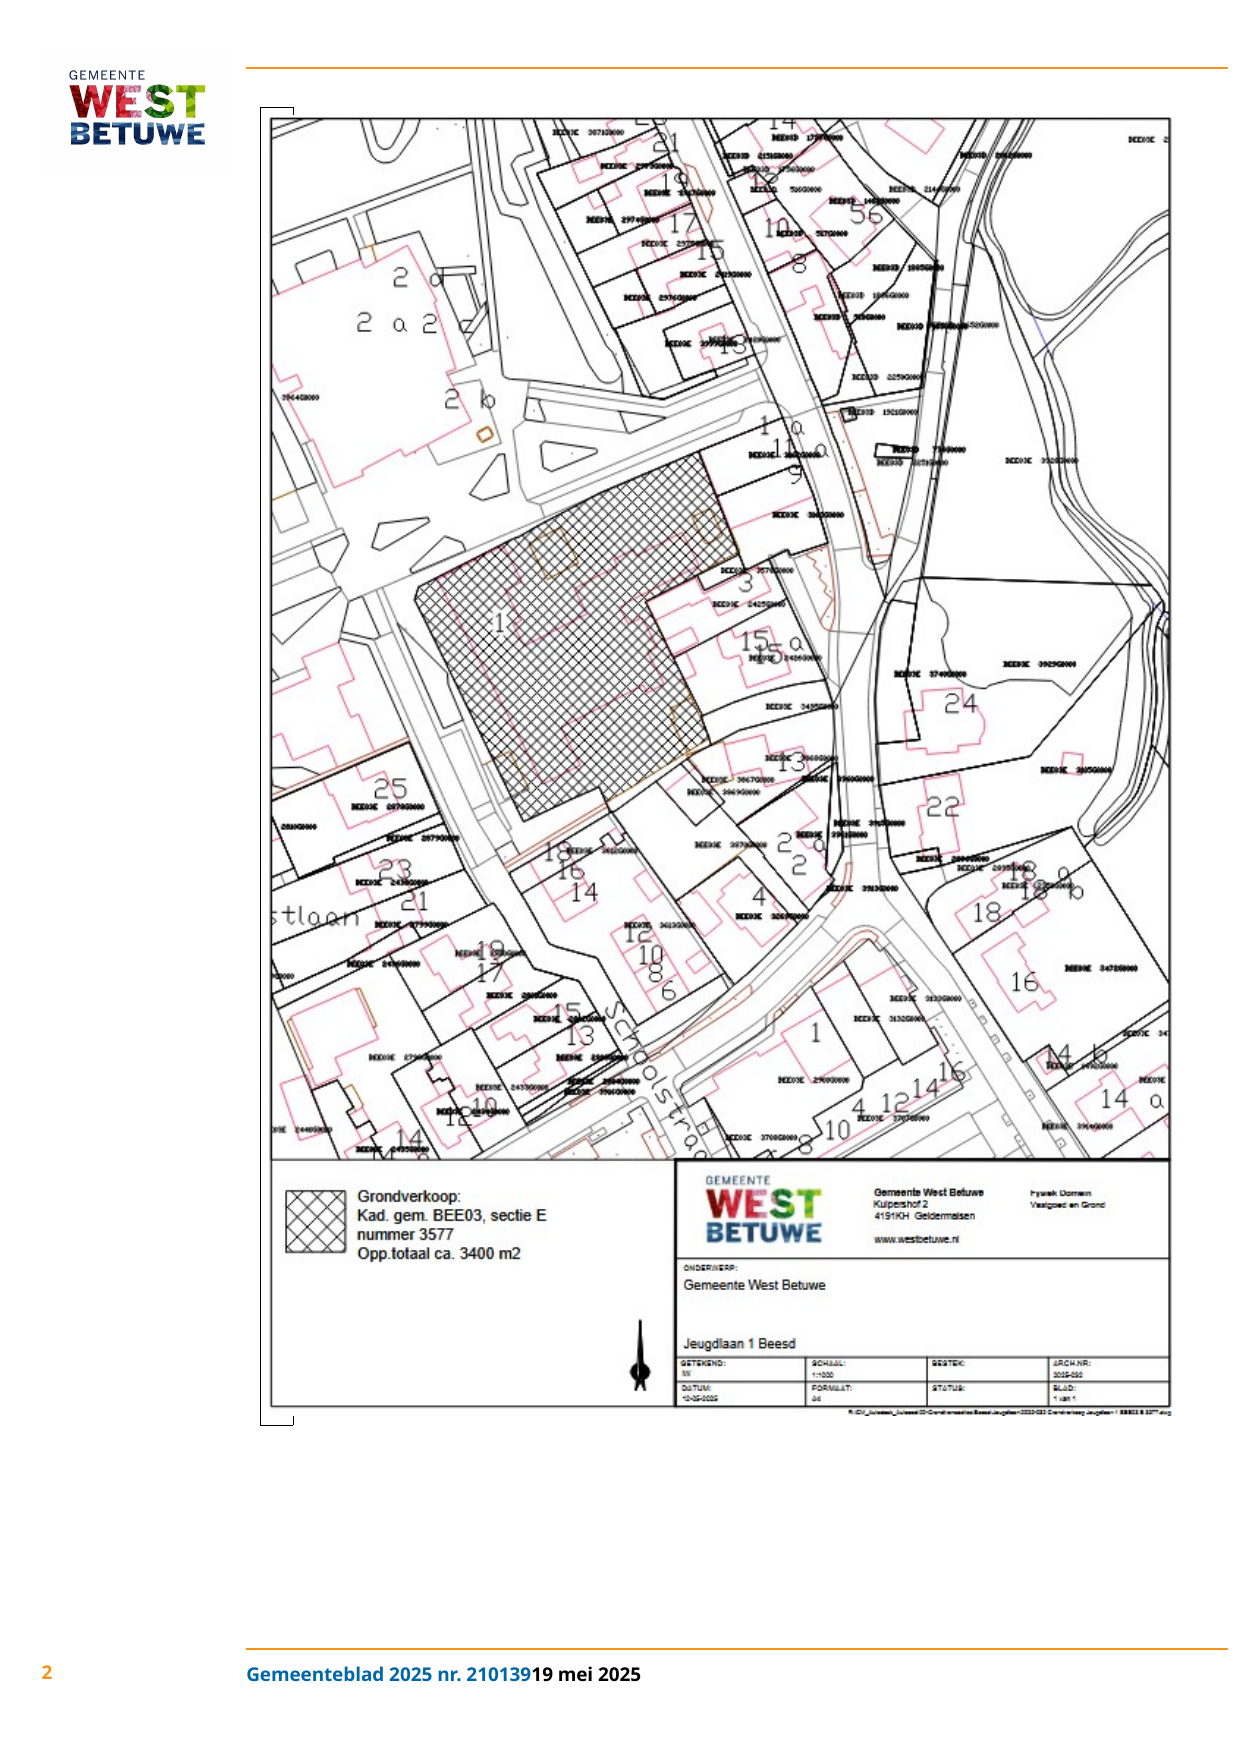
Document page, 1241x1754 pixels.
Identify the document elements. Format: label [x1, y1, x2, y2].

picture [268, 115, 1173, 1416]
picture [41, 47, 231, 172]
